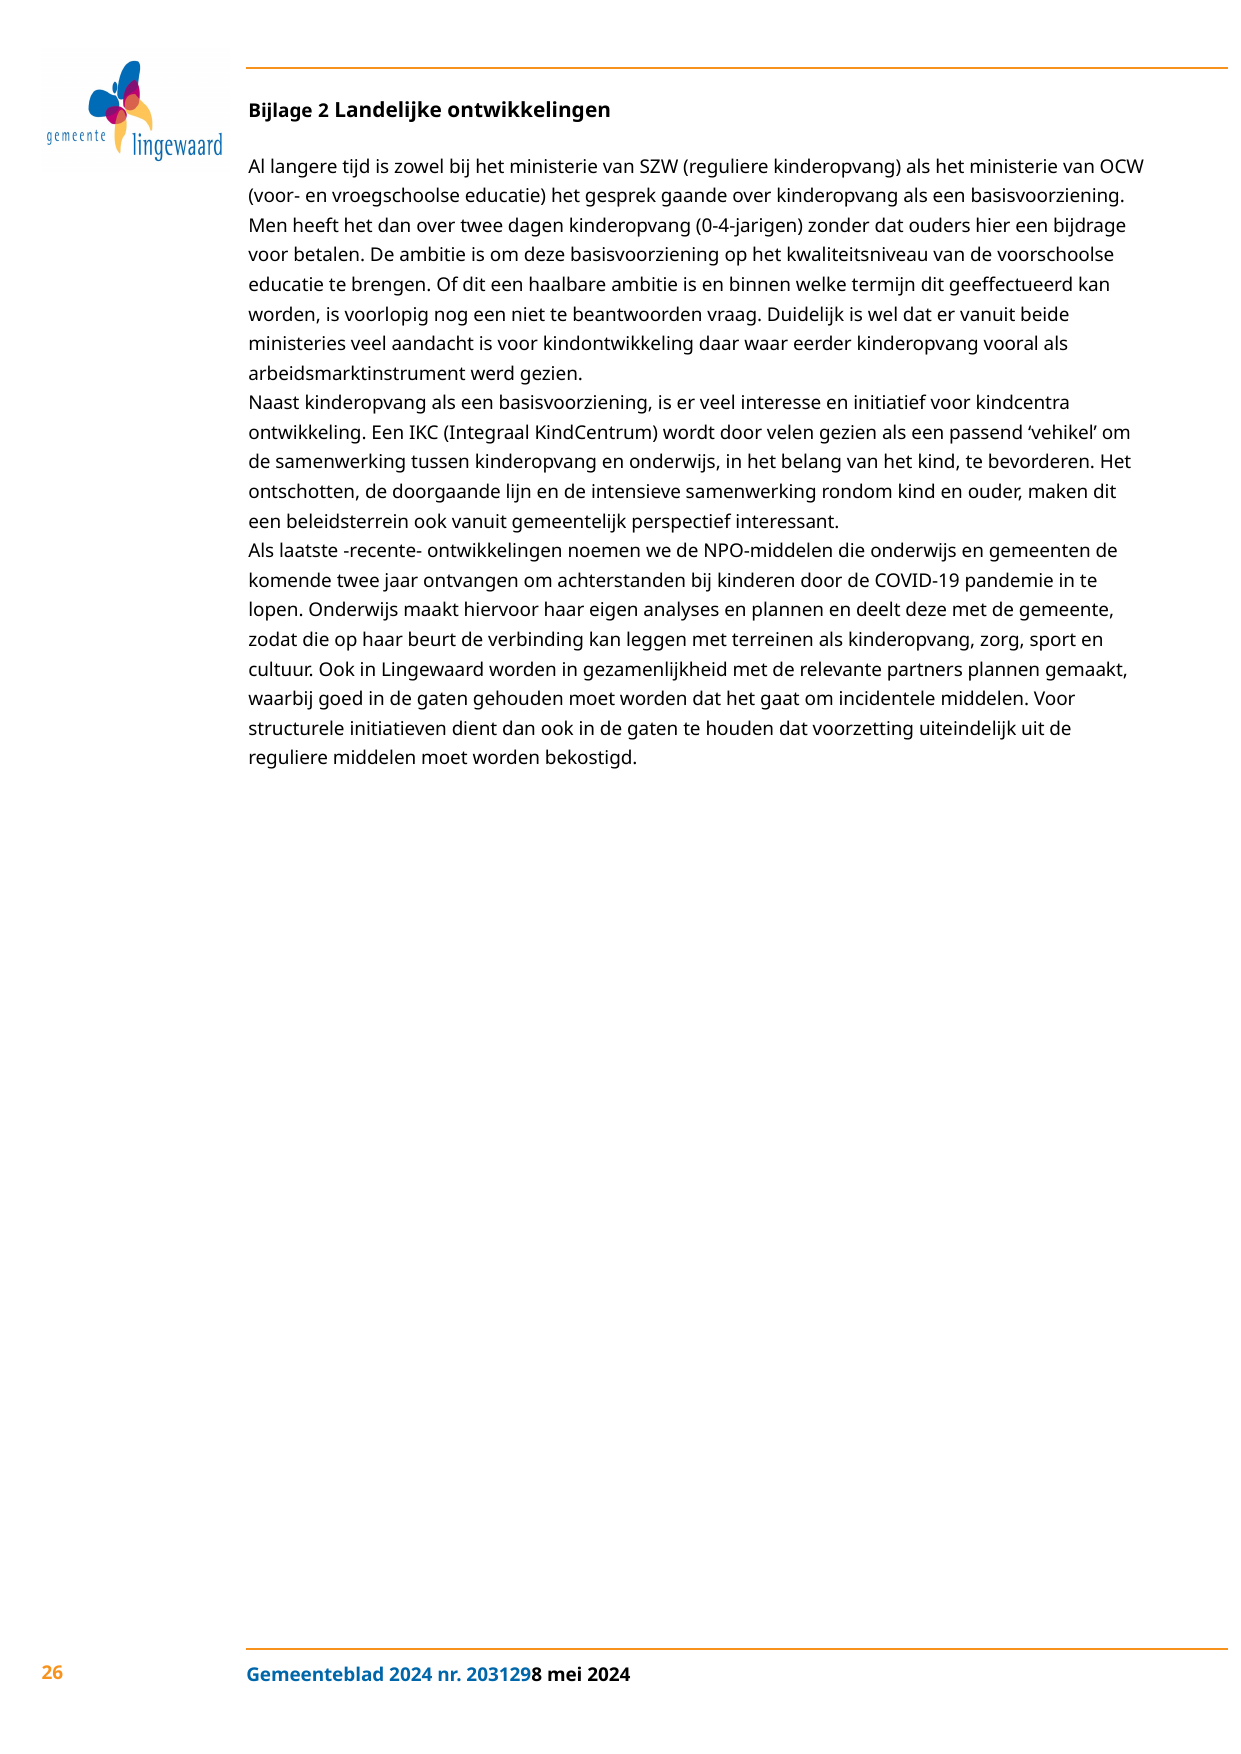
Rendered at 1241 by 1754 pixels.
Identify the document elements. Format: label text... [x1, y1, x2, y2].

text Als laatste -recente- ontwikkelingen noemen we de NPO-middelen die onderwijs en gemeenten de komende twee jaar ontvangen om achterstanden bij kinderen door de COVID-19 pandemie in te lopen. Onderwijs maakt hiervoor haar eigen analyses en plannen en deelt deze met de gemeente, zodat die op haar beurt de verbinding kan leggen met terreinen als kinderopvang, zorg, sport en cultuur. Ook in Lingewaard worden in gezamenlijkheid met de relevante partners plannen gemaakt, waarbij goed in de gaten gehouden moet worden dat het gaat om incidentele middelen. Voor structurele initiatieven dient dan ook in de gaten te houden dat voorzetting uiteindelijk uit de reguliere middelen moet worden bekostigd. [248, 537, 1152, 770]
text Naast kinderopvang als een basisvoorziening, is er veel interesse en initiatief voor kindcentra ontwikkeling. Een IKC (Integraal KindCentrum) wordt door velen gezien als een passend ‘vehikel’ om de samenwerking tussen kinderopvang en onderwijs, in het belang van het kind, te bevorderen. Het ontschotten, de doorgaande lijn en de intensieve samenwerking rondom kind en ouder, maken dit een beleidsterrein ook vanuit gemeentelijk perspectief interessant. [248, 389, 1152, 534]
text Al langere tijd is zowel bij het ministerie van SZW (reguliere kinderopvang) als het ministerie van OCW (voor- en vroegschoolse educatie) het gesprek gaande over kinderopvang als een basisvoorziening. Men heeft het dan over twee dagen kinderopvang (0-4-jarigen) zonder dat ouders hier een bijdrage voor betalen. De ambitie is om deze basisvoorziening op het kwaliteitsniveau van de voorschoolse educatie te brengen. Of dit een haalbare ambitie is en binnen welke termijn dit geeffectueerd kan worden, is voorlopig nog een niet te beantwoorden vraag. Duidelijk is wel dat er vanuit beide ministeries veel aandacht is voor kindontwikkeling daar waar eerder kinderopvang vooral als arbeidsmarktinstrument werd gezien. [248, 153, 1152, 386]
text Bijlage 2 Landelijke ontwikkelingen [248, 95, 1152, 123]
picture [41, 47, 231, 172]
